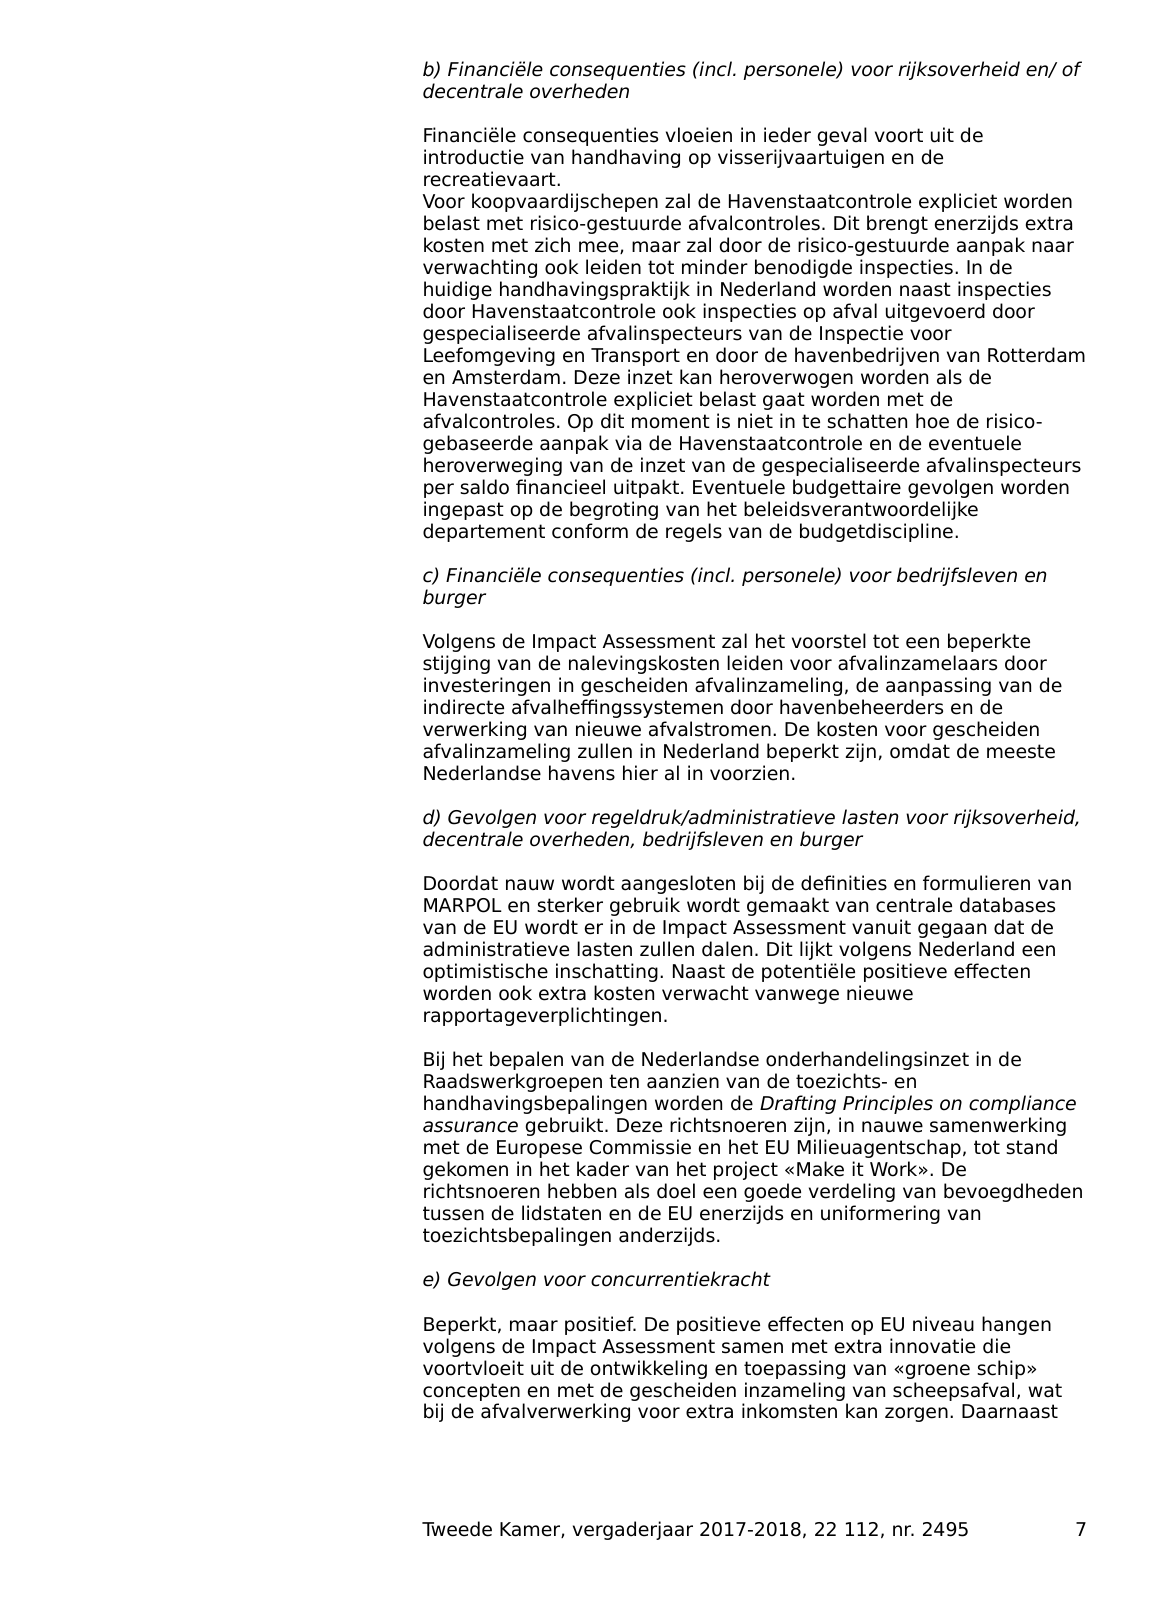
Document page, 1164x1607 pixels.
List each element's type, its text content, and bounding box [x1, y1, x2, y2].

text Volgens de Impact Assessment zal het voorstel tot een beperkte stijging van de nalevingskosten leiden voor afvalinzamelaars door investeringen in gescheiden afvalinzameling, de aanpassing van de indirecte afvalheffingssystemen door havenbeheerders en de verwerking van nieuwe afvalstromen. De kosten voor gescheiden afvalinzameling zullen in Nederland beperkt zijn, omdat de meeste Nederlandse havens hier al in voorzien. [422, 631, 1087, 785]
subtitle d) Gevolgen voor regeldruk/administratieve lasten voor rijksoverheid, decentrale overheden, bedrijfsleven en burger [422, 807, 1087, 851]
text Beperkt, maar positief. De positieve effecten op EU niveau hangen volgens de Impact Assessment samen met extra innovatie die voortvloeit uit de ontwikkeling en toepassing van «groene schip» concepten en met de gescheiden inzameling van scheepsafval, wat bij de afvalverwerking voor extra inkomsten kan zorgen. Daarnaast [422, 1313, 1087, 1423]
subtitle e) Gevolgen voor concurrentiekracht [422, 1269, 1087, 1291]
text Financiële consequenties vloeien in ieder geval voort uit de introductie van handhaving op visserijvaartuigen en de recreatievaart. [422, 125, 1087, 191]
subtitle c) Financiële consequenties (incl. personele) voor bedrijfsleven en burger [422, 565, 1087, 609]
text Doordat nauw wordt aangesloten bij de definities en formulieren van MARPOL en sterker gebruik wordt gemaakt van centrale databases van de EU wordt er in de Impact Assessment vanuit gegaan dat de administratieve lasten zullen dalen. Dit lijkt volgens Nederland een optimistische inschatting. Naast de potentiële positieve effecten worden ook extra kosten verwacht vanwege nieuwe rapportageverplichtingen. [422, 873, 1087, 1027]
subtitle b) Financiële consequenties (incl. personele) voor rijksoverheid en/ of decentrale overheden [422, 59, 1087, 103]
text Bij het bepalen van de Nederlandse onderhandelingsinzet in de Raadswerkgroepen ten aanzien van de toezichts- en handhavingsbepalingen worden de Drafting Principles on compliance assurance gebruikt. Deze richtsnoeren zijn, in nauwe samenwerking met de Europese Commissie en het EU Milieuagentschap, tot stand gekomen in het kader van het project «Make it Work». De richtsnoeren hebben als doel een goede verdeling van bevoegdheden tussen de lidstaten en de EU enerzijds en uniformering van toezichtsbepalingen anderzijds. [422, 1049, 1087, 1247]
text Voor koopvaardijschepen zal de Havenstaatcontrole expliciet worden belast met risico-gestuurde afvalcontroles. Dit brengt enerzijds extra kosten met zich mee, maar zal door de risico-gestuurde aanpak naar verwachting ook leiden tot minder benodigde inspecties. In de huidige handhavingspraktijk in Nederland worden naast inspecties door Havenstaatcontrole ook inspecties op afval uitgevoerd door gespecialiseerde afvalinspecteurs van de Inspectie voor Leefomgeving en Transport en door de havenbedrijven van Rotterdam en Amsterdam. Deze inzet kan heroverwogen worden als de Havenstaatcontrole expliciet belast gaat worden met de afvalcontroles. Op dit moment is niet in te schatten hoe de risico-gebaseerde aanpak via de Havenstaatcontrole en de eventuele heroverweging van de inzet van de gespecialiseerde afvalinspecteurs per saldo financieel uitpakt. Eventuele budgettaire gevolgen worden ingepast op de begroting van het beleidsverantwoordelijke departement conform de regels van de budgetdiscipline. [422, 191, 1087, 543]
